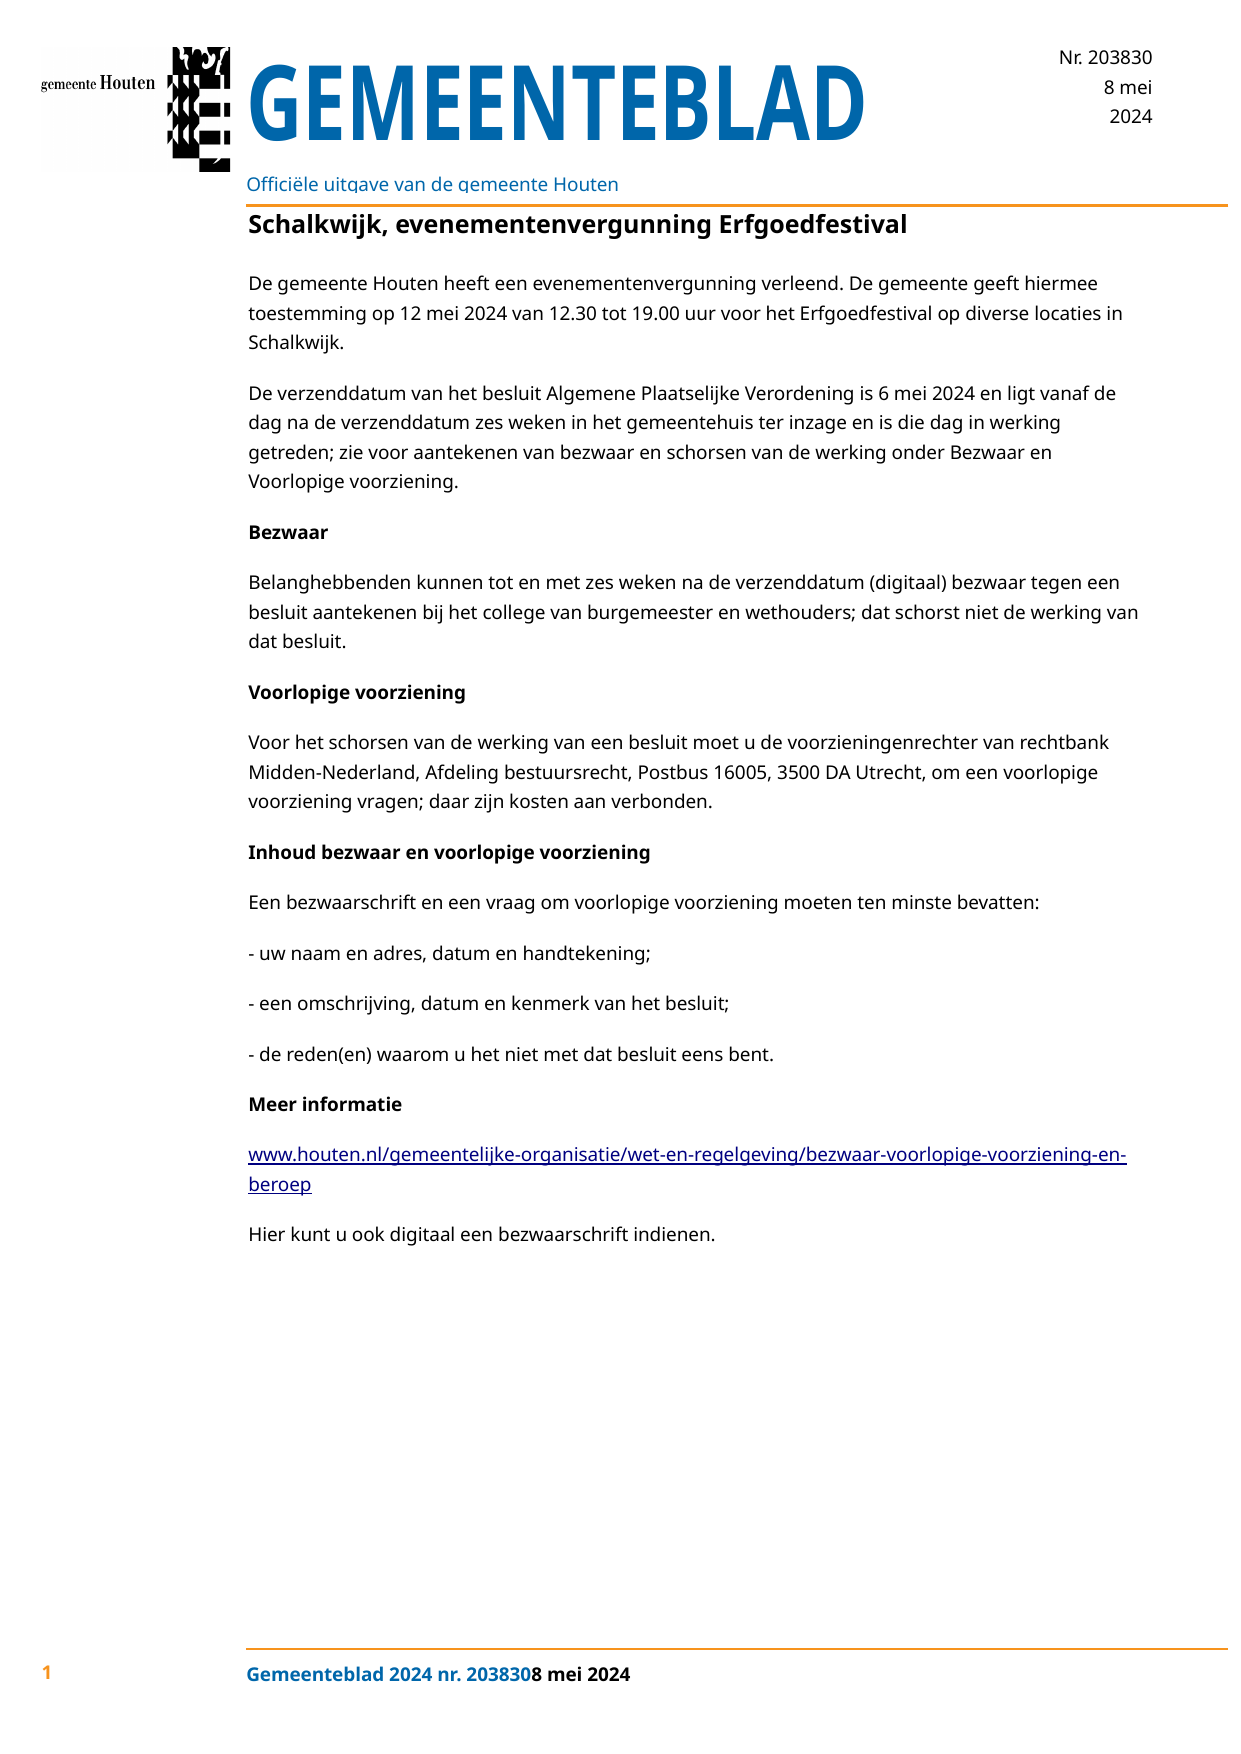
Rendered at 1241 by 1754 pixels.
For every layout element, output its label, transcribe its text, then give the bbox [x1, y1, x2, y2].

text Voor het schorsen van de werking van een besluit moet u de voorzieningenrechter van rechtbank Midden-Nederland, Afdeling bestuursrecht, Postbus 16005, 3500 DA Utrecht, om een voorlopige voorziening vragen; daar zijn kosten aan verbonden. [248, 729, 1152, 814]
text Hier kunt u ook digitaal een bezwaarschrift indienen. [248, 1222, 1152, 1247]
picture [41, 47, 231, 172]
text Bezwaar [248, 519, 1152, 545]
text Inhoud bezwaar en voorlopige voorziening [248, 839, 1152, 865]
text De gemeente Houten heeft een evenementenvergunning verleend. De gemeente geeft hiermee toestemming op 12 mei 2024 van 12.30 tot 19.00 uur voor het Erfgoedfestival op diverse locaties in Schalkwijk. [248, 270, 1152, 355]
text - uw naam en adres, datum en handtekening; [248, 940, 1152, 966]
text Voorlopige voorziening [248, 679, 1152, 705]
text Belanghebbenden kunnen tot en met zes weken na de verzenddatum (digitaal) bezwaar tegen een besluit aantekenen bij het college van burgemeester en wethouders; dat schorst niet de werking van dat besluit. [248, 569, 1152, 654]
text De verzenddatum van het besluit Algemene Plaatselijke Verordening is 6 mei 2024 en ligt vanaf de dag na de verzenddatum zes weken in het gemeentehuis ter inzage en is die dag in werking getreden; zie voor aantekenen van bezwaar en schorsen van de werking onder Bezwaar en Voorlopige voorziening. [248, 380, 1152, 494]
text Meer informatie [248, 1091, 1152, 1117]
text - de reden(en) waarom u het niet met dat besluit eens bent. [248, 1041, 1152, 1066]
text - een omschrijving, datum en kenmerk van het besluit; [248, 990, 1152, 1016]
text www.houten.nl/gemeentelijke-organisatie/wet-en-regelgeving/bezwaar-voorlopige-voorziening-en-beroep [248, 1142, 1152, 1197]
text Schalkwijk, evenementenvergunning Erfgoedfestival [248, 207, 1152, 241]
text Een bezwaarschrift en een vraag om voorlopige voorziening moeten ten minste bevatten: [248, 889, 1152, 915]
